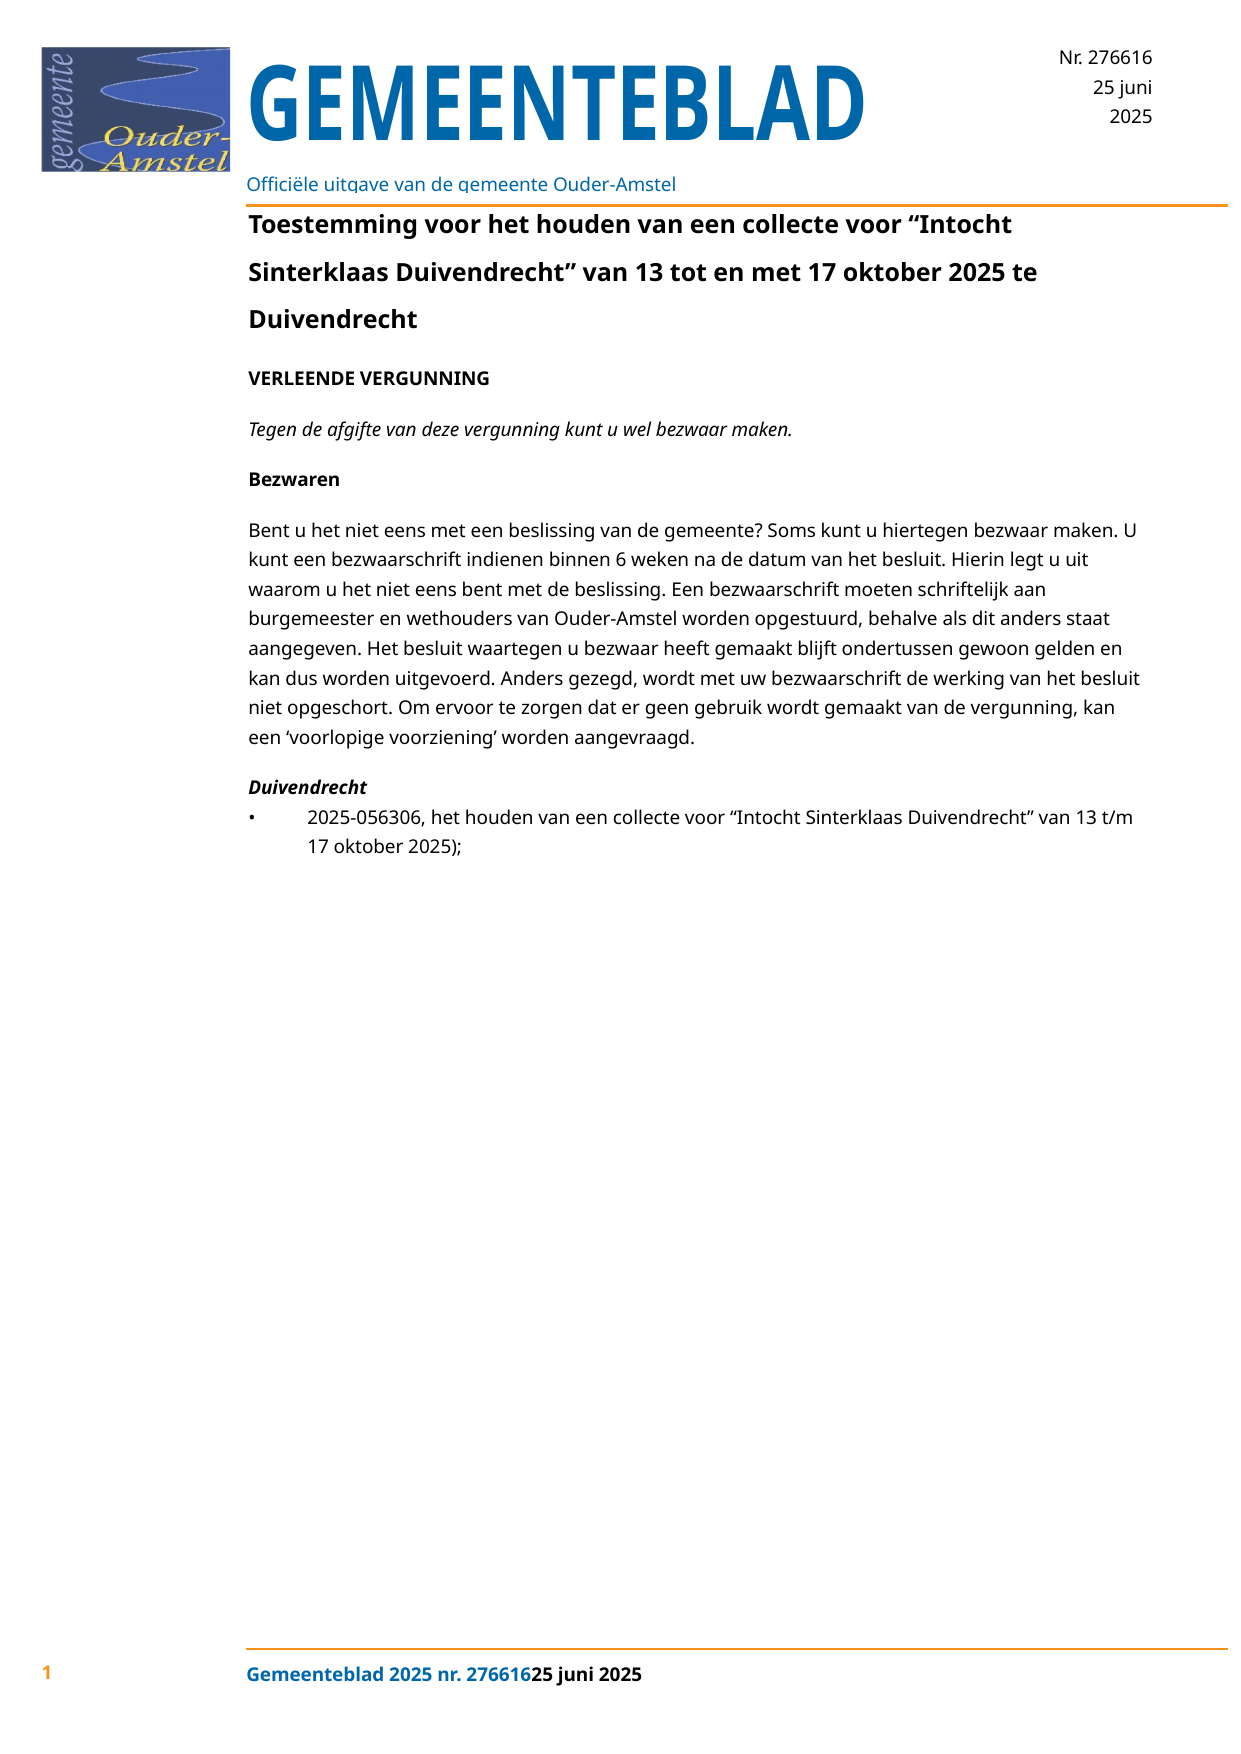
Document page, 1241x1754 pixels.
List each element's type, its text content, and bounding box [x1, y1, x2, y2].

text VERLEENDE VERGUNNING [248, 366, 1152, 391]
text Bezwaren [248, 466, 1152, 492]
text Tegen de afgifte van deze vergunning kunt u wel bezwaar maken. [248, 416, 1152, 442]
text Duivendrecht [248, 774, 1152, 800]
text Toestemming voor het houden van een collecte voor “Intocht Sinterklaas Duivendrecht” van 13 tot en met 17 oktober 2025 te Duivendrecht [248, 207, 1152, 336]
picture [41, 47, 231, 172]
list 2025-056306, het houden van een collecte voor “Intocht Sinterklaas Duivendrecht” van 13 t/m 17 oktober 2025); [248, 804, 1152, 859]
text Bent u het niet eens met een beslissing van de gemeente? Soms kunt u hiertegen bezwaar maken. U kunt een bezwaarschrift indienen binnen 6 weken na de datum van het besluit. Hierin legt u uit waarom u het niet eens bent met de beslissing. Een bezwaarschrift moeten schriftelijk aan burgemeester en wethouders van Ouder-Amstel worden opgestuurd, behalve als dit anders staat aangegeven. Het besluit waartegen u bezwaar heeft gemaakt blijft ondertussen gewoon gelden en kan dus worden uitgevoerd. Anders gezegd, wordt met uw bezwaarschrift de werking van het besluit niet opgeschort. Om ervoor te zorgen dat er geen gebruik wordt gemaakt van de vergunning, kan een ‘voorlopige voorziening’ worden aangevraagd. [248, 517, 1152, 749]
